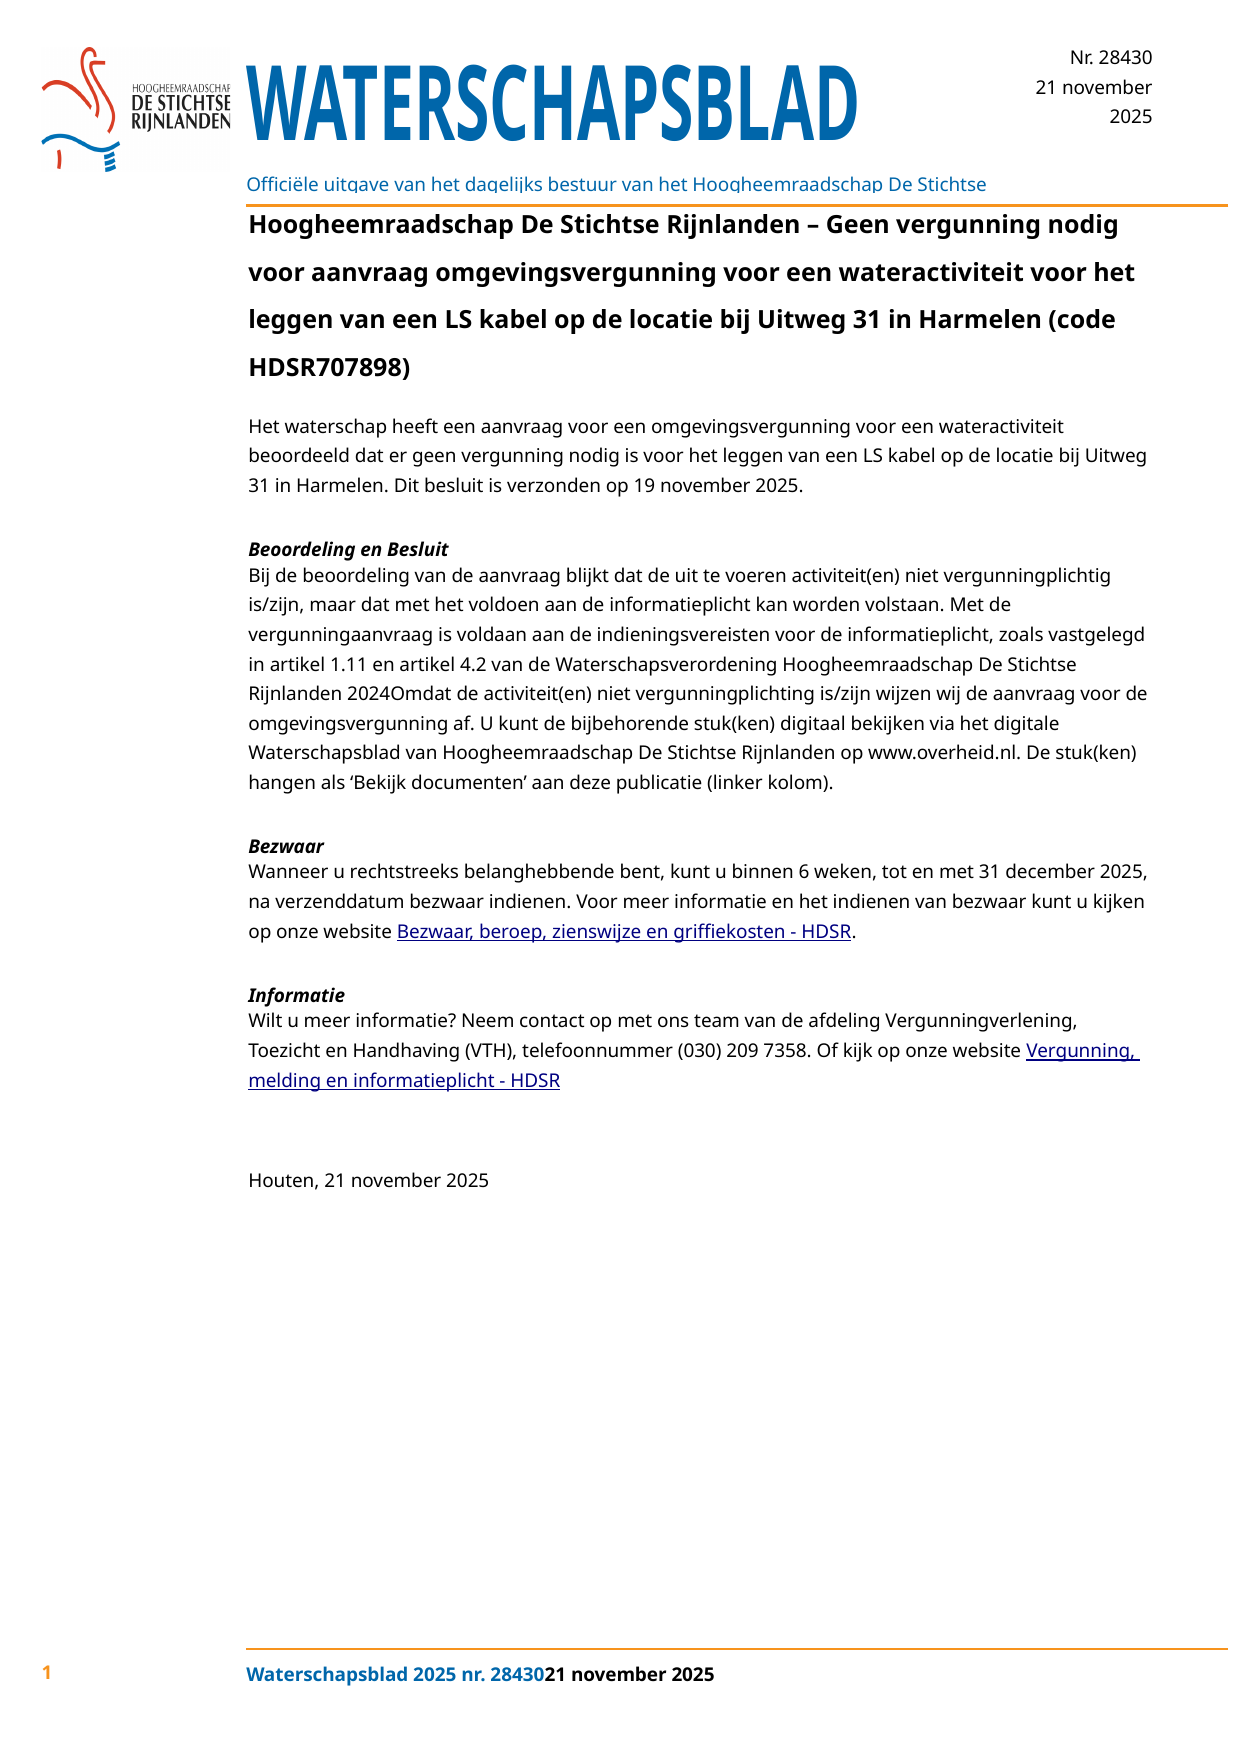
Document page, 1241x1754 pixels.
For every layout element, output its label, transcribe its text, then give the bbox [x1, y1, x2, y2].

text Hoogheemraadschap De Stichtse Rijnlanden – Geen vergunning nodig voor aanvraag omgevingsvergunning voor een wateractiviteit voor het leggen van een LS kabel op de locatie bij Uitweg 31 in Harmelen (code HDSR707898) [248, 207, 1152, 384]
picture [41, 47, 231, 172]
text Het waterschap heeft een aanvraag voor een omgevingsvergunning voor een wateractiviteit beoordeeld dat er geen vergunning nodig is voor het leggen van een LS kabel op de locatie bij Uitweg 31 in Harmelen. Dit besluit is verzonden op 19 november 2025. [248, 413, 1152, 498]
text Wilt u meer informatie? Neem contact op met ons team van de afdeling Vergunningverlening, Toezicht en Handhaving (VTH), telefoonnummer (030) 209 7358. Of kijk op onze website Vergunning, melding en informatieplicht - HDSR [248, 1008, 1152, 1092]
text Informatie [248, 982, 1152, 1008]
text Wanneer u rechtstreeks belanghebbende bent, kunt u binnen 6 weken, tot en met 31 december 2025, na verzenddatum bezwaar indienen. Voor meer informatie en het indienen van bezwaar kunt u kijken op onze website Bezwaar, beroep, zienswijze en griffiekosten - HDSR. [248, 859, 1152, 944]
text Bij de beoordeling van de aanvraag blijkt dat de uit te voeren activiteit(en) niet vergunningplichtig is/zijn, maar dat met het voldoen aan de informatieplicht kan worden volstaan. Met de vergunningaanvraag is voldaan aan de indieningsvereisten voor de informatieplicht, zoals vastgelegd in artikel 1.11 en artikel 4.2 van de Waterschapsverordening Hoogheemraadschap De Stichtse Rijnlanden 2024Omdat de activiteit(en) niet vergunningplichting is/zijn wijzen wij de aanvraag voor de omgevingsvergunning af. U kunt de bijbehorende stuk(ken) digitaal bekijken via het digitale Waterschapsblad van Hoogheemraadschap De Stichtse Rijnlanden op www.overheid.nl. De stuk(ken) hangen als ‘Bekijk documenten’ aan deze publicatie (linker kolom). [248, 562, 1152, 795]
text Beoordeling en Besluit [248, 536, 1152, 562]
text Houten, 21 november 2025 [248, 1168, 1152, 1193]
text Bezwaar [248, 833, 1152, 859]
